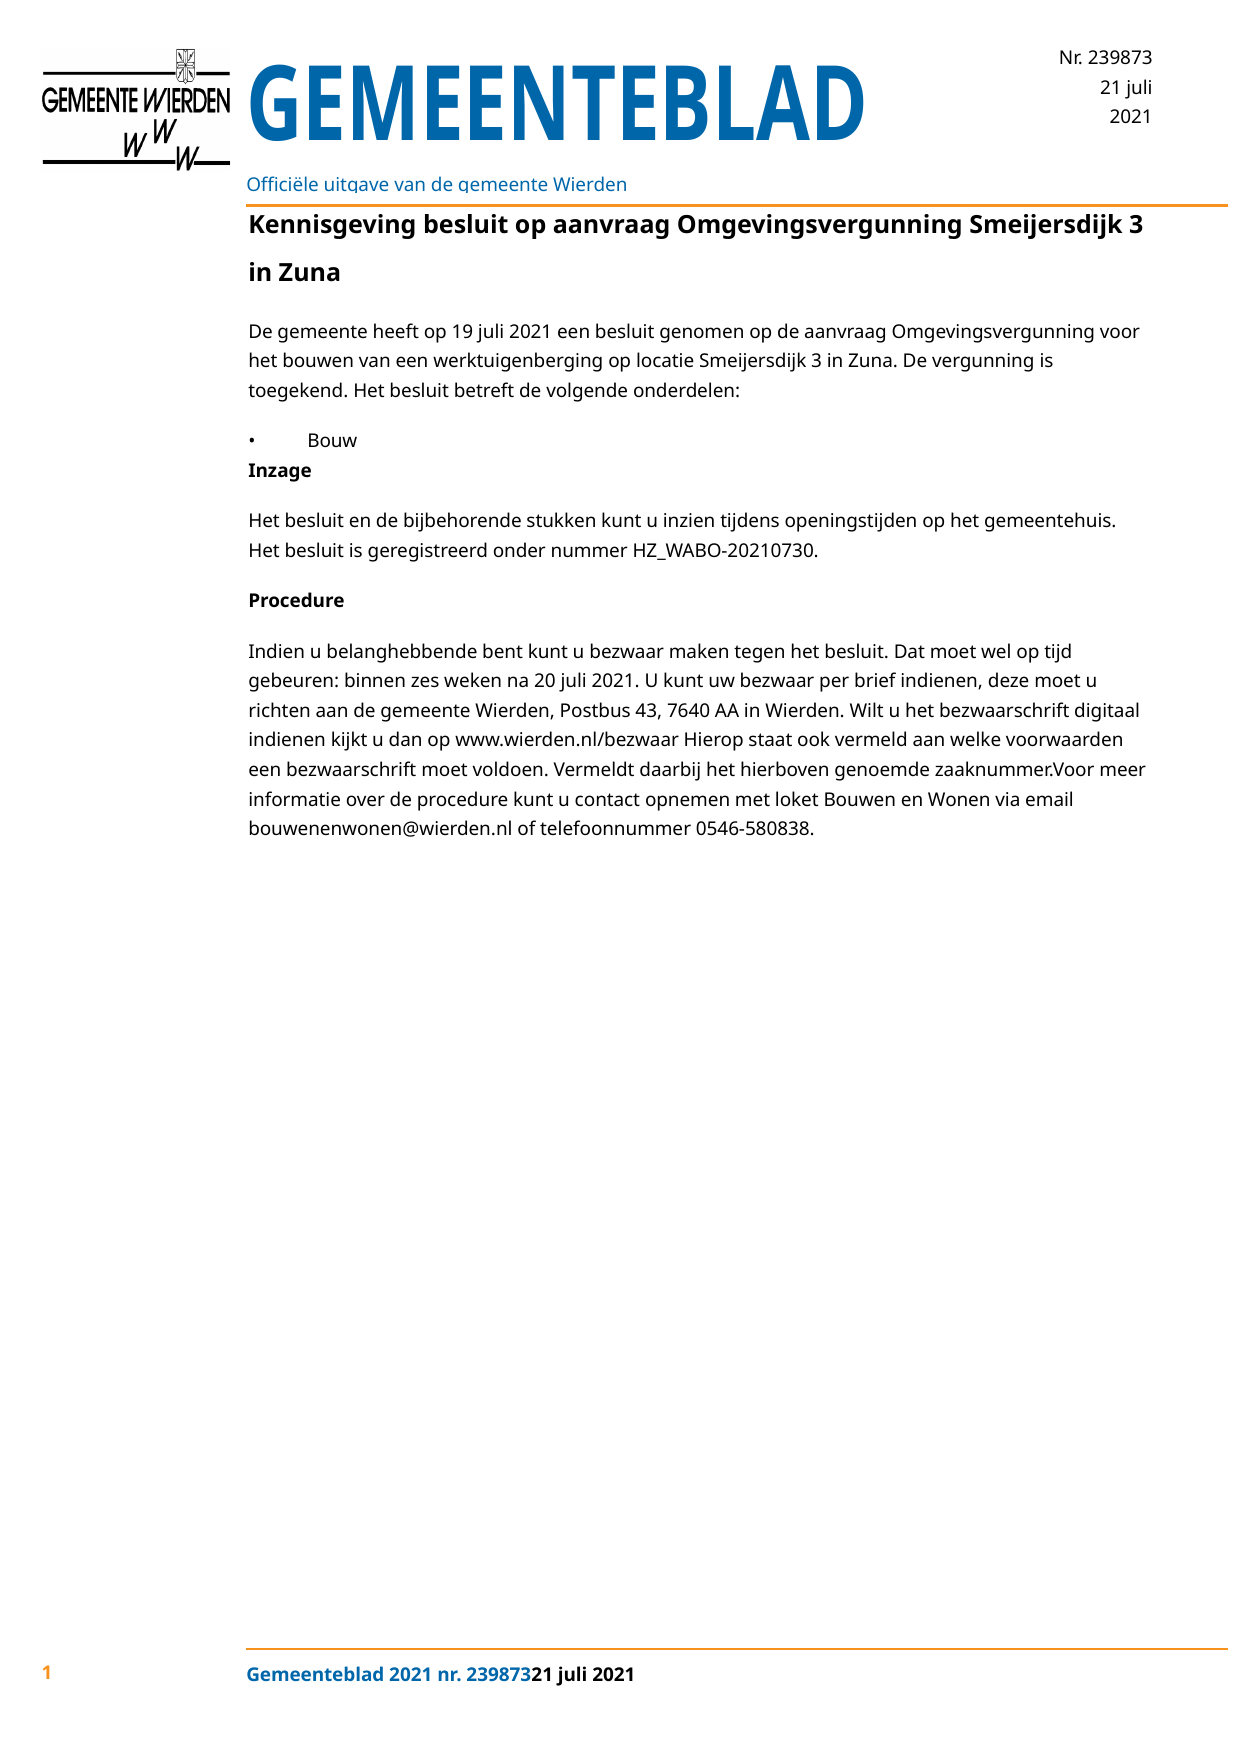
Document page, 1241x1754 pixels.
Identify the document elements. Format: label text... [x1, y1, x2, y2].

text Procedure [248, 587, 1152, 613]
picture [41, 47, 231, 172]
text Het besluit en de bijbehorende stukken kunt u inzien tijdens openingstijden op het gemeentehuis. Het besluit is geregistreerd onder nummer HZ_WABO-20210730. [248, 507, 1152, 563]
text De gemeente heeft op 19 juli 2021 een besluit genomen op de aanvraag Omgevingsvergunning voor het bouwen van een werktuigenberging op locatie Smeijersdijk 3 in Zuna. De vergunning is toegekend. Het besluit betreft de volgende onderdelen: [248, 318, 1152, 403]
text Indien u belanghebbende bent kunt u bezwaar maken tegen het besluit. Dat moet wel op tijd gebeuren: binnen zes weken na 20 juli 2021. U kunt uw bezwaar per brief indienen, deze moet u richten aan de gemeente Wierden, Postbus 43, 7640 AA in Wierden. Wilt u het bezwaarschrift digitaal indienen kijkt u dan op www.wierden.nl/bezwaar Hierop staat ook vermeld aan welke voorwaarden een bezwaarschrift moet voldoen. Vermeldt daarbij het hierboven genoemde zaaknummer.Voor meer informatie over de procedure kunt u contact opnemen met loket Bouwen en Wonen via email bouwenenwonen@wierden.nl of telefoonnummer 0546-580838. [248, 638, 1152, 841]
list Bouw [248, 427, 1152, 453]
text Inzage [248, 457, 1152, 483]
text Kennisgeving besluit op aanvraag Omgevingsvergunning Smeijersdijk 3 in Zuna [248, 207, 1152, 288]
